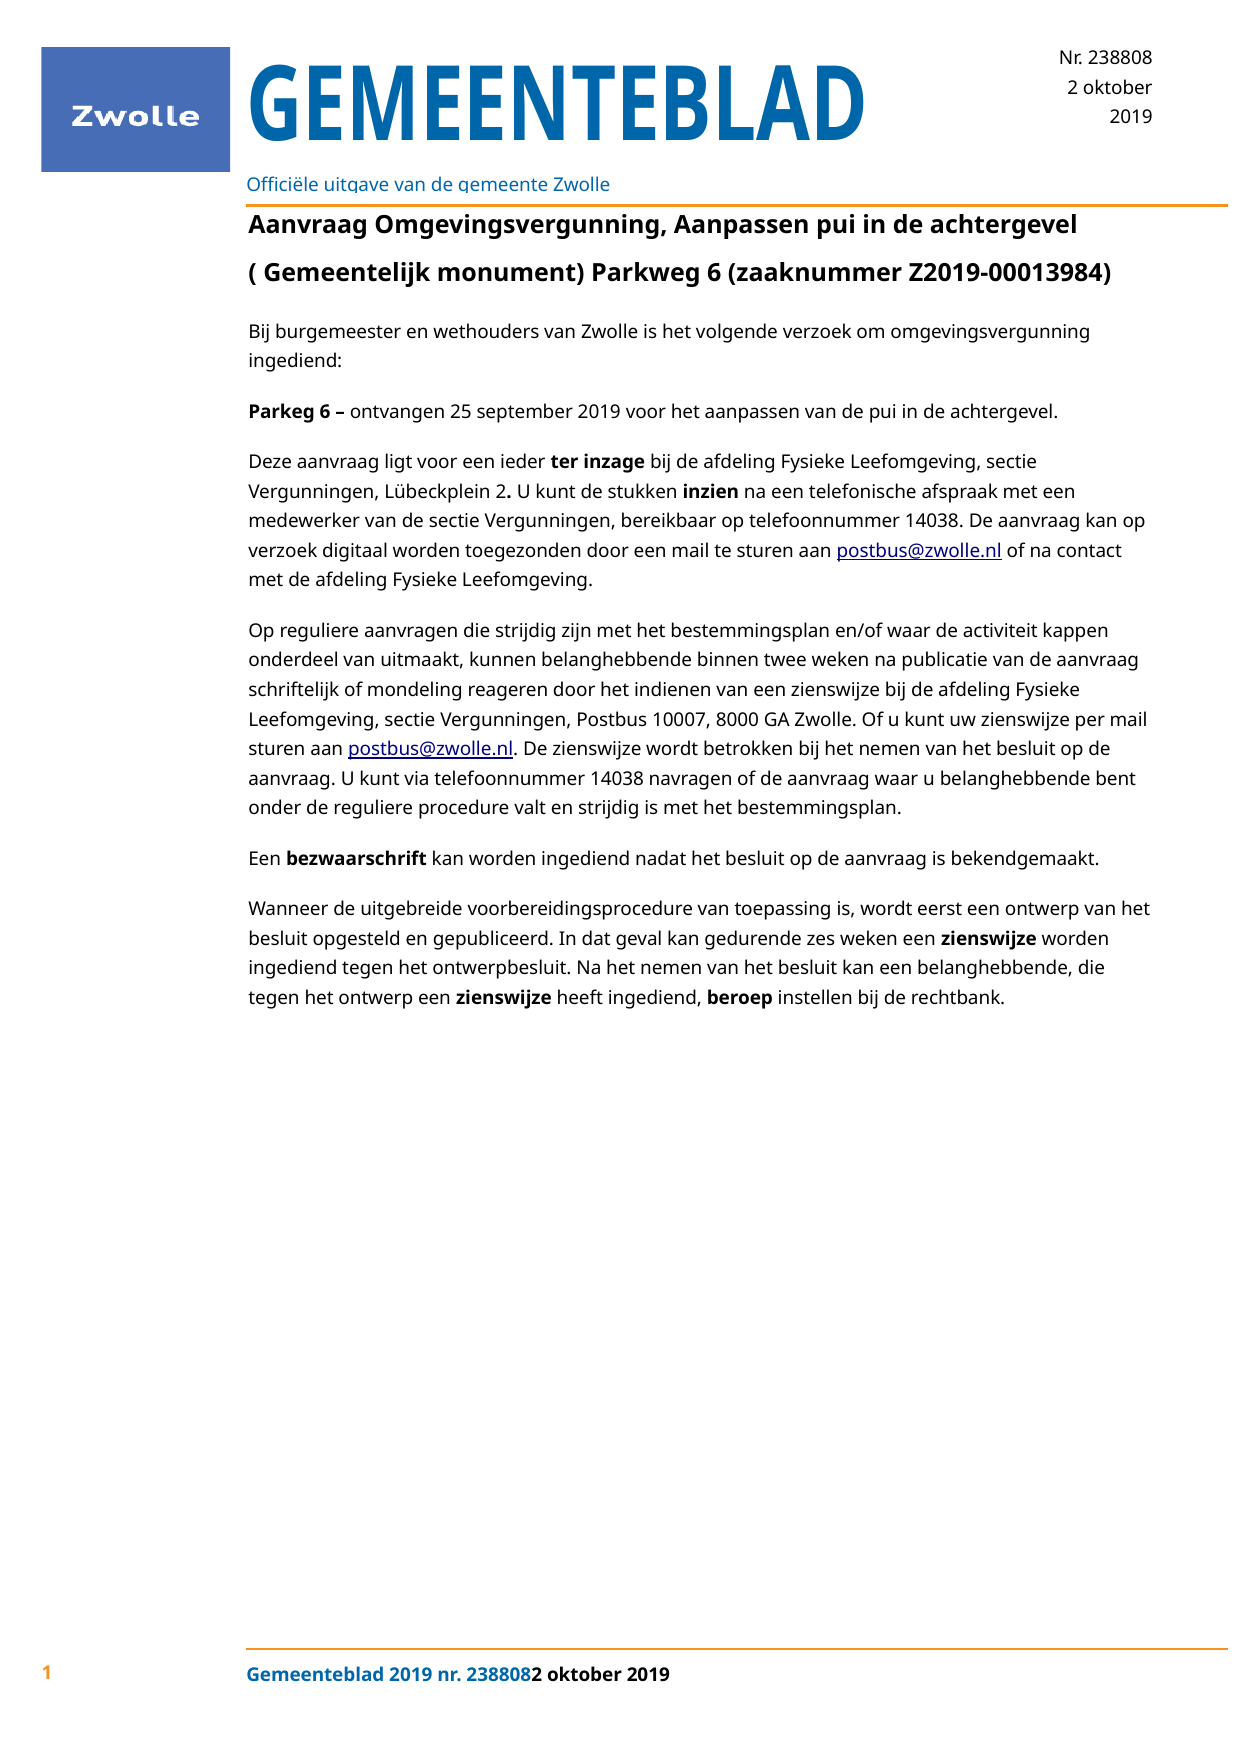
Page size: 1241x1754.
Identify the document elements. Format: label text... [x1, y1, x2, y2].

text Parkeg 6 – ontvangen 25 september 2019 voor het aanpassen van de pui in de achtergevel. [248, 398, 1152, 424]
text Een bezwaarschrift kan worden ingediend nadat het besluit op de aanvraag is bekendgemaakt. [248, 845, 1152, 871]
text Bij burgemeester en wethouders van Zwolle is het volgende verzoek om omgevingsvergunning ingediend: [248, 318, 1152, 373]
picture [41, 47, 231, 172]
text Op reguliere aanvragen die strijdig zijn met het bestemmingsplan en/of waar de activiteit kappen onderdeel van uitmaakt, kunnen belanghebbende binnen twee weken na publicatie van de aanvraag schriftelijk of mondeling reageren door het indienen van een zienswijze bij de afdeling Fysieke Leefomgeving, sectie Vergunningen, Postbus 10007, 8000 GA Zwolle. Of u kunt uw zienswijze per mail sturen aan postbus@zwolle.nl. De zienswijze wordt betrokken bij het nemen van het besluit op de aanvraag. U kunt via telefoonnummer 14038 navragen of de aanvraag waar u belanghebbende bent onder de reguliere procedure valt en strijdig is met het bestemmingsplan. [248, 617, 1152, 820]
text Aanvraag Omgevingsvergunning, Aanpassen pui in de achtergevel ( Gemeentelijk monument) Parkweg 6 (zaaknummer Z2019-00013984) [248, 207, 1152, 288]
text Wanneer de uitgebreide voorbereidingsprocedure van toepassing is, wordt eerst een ontwerp van het besluit opgesteld en gepubliceerd. In dat geval kan gedurende zes weken een zienswijze worden ingediend tegen het ontwerpbesluit. Na het nemen van het besluit kan een belanghebbende, die tegen het ontwerp een zienswijze heeft ingediend, beroep instellen bij de rechtbank. [248, 895, 1152, 1010]
text Deze aanvraag ligt voor een ieder ter inzage bij de afdeling Fysieke Leefomgeving, sectie Vergunningen, Lübeckplein 2. U kunt de stukken inzien na een telefonische afspraak met een medewerker van de sectie Vergunningen, bereikbaar op telefoonnummer 14038. De aanvraag kan op verzoek digitaal worden toegezonden door een mail te sturen aan postbus@zwolle.nl of na contact met de afdeling Fysieke Leefomgeving. [248, 448, 1152, 592]
